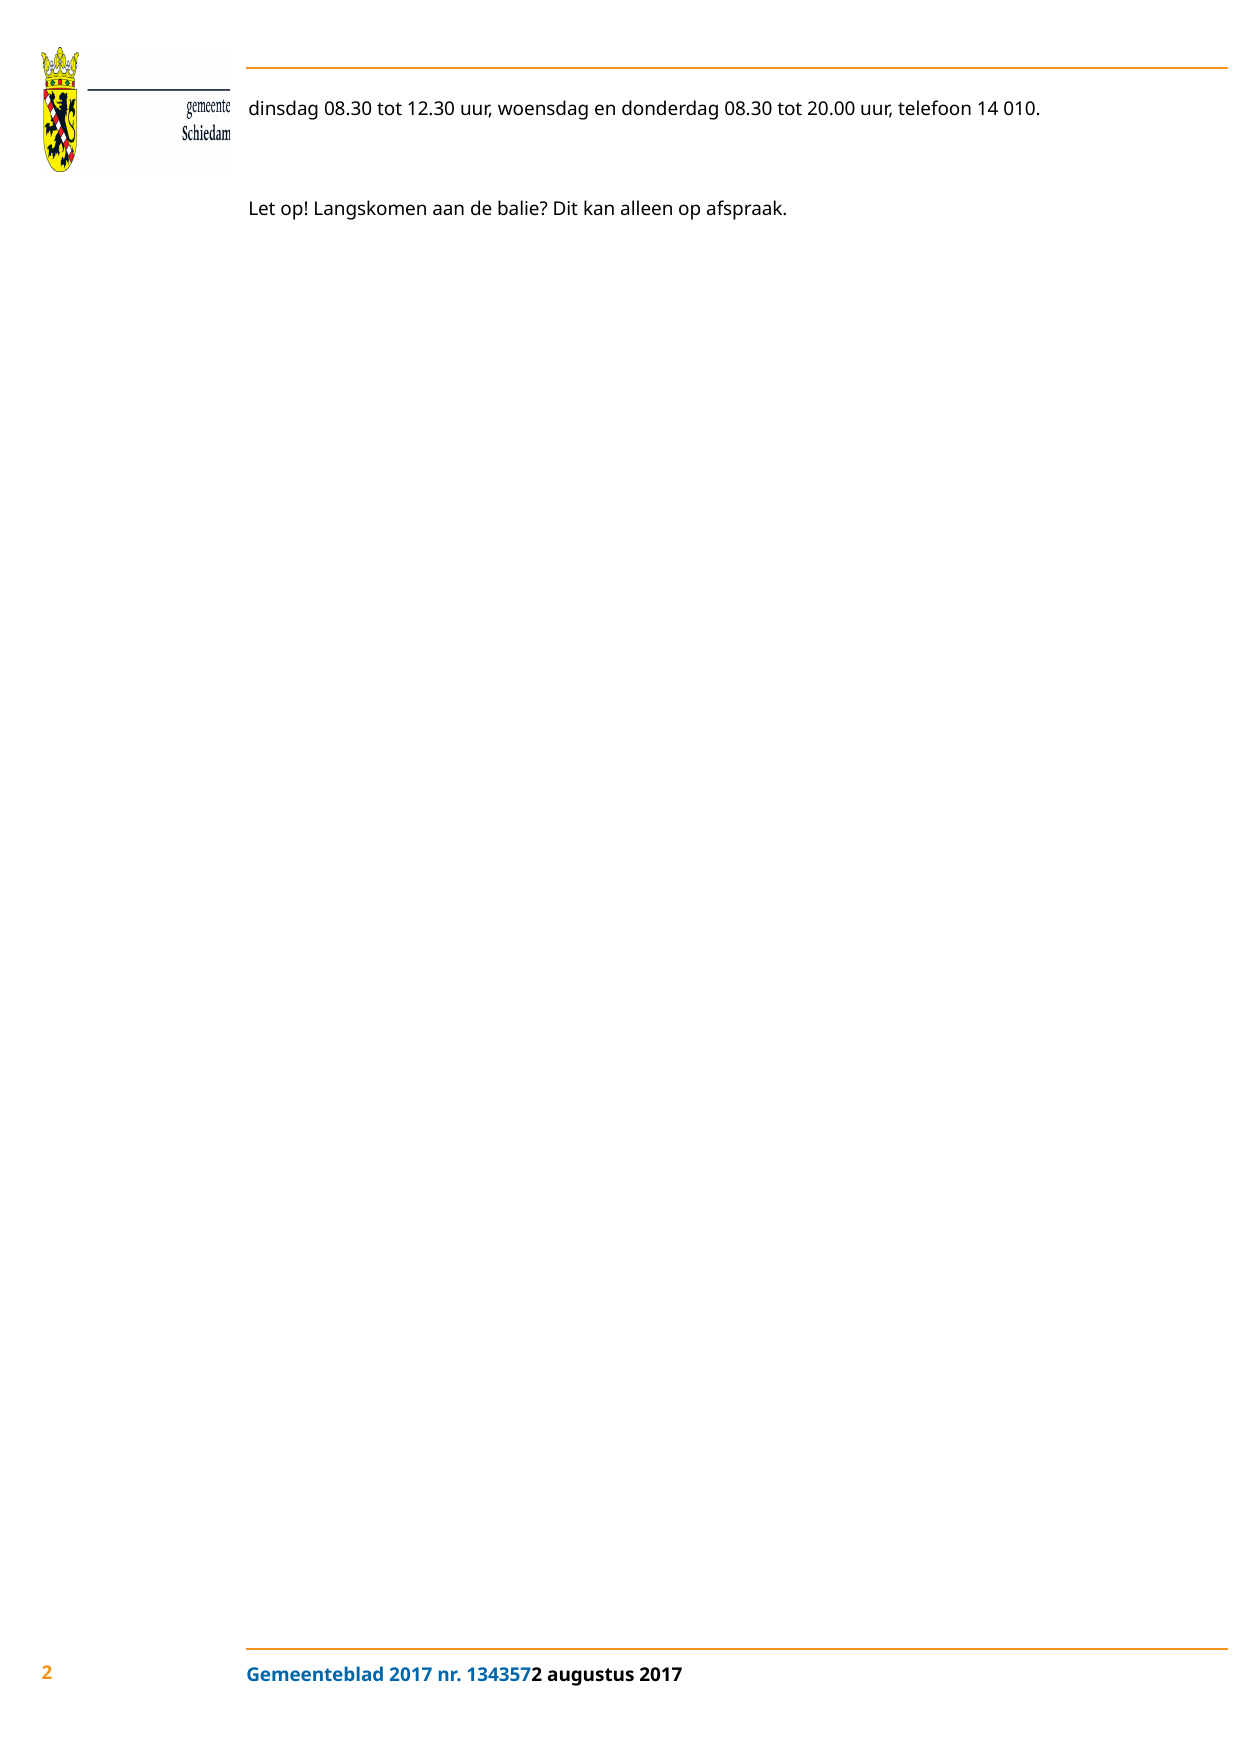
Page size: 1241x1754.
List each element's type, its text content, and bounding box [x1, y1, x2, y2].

text Let op! Langskomen aan de balie? Dit kan alleen op afspraak. [248, 196, 1152, 221]
text dinsdag 08.30 tot 12.30 uur, woensdag en donderdag 08.30 tot 20.00 uur, telefoon 14 010. [248, 95, 1152, 121]
picture [41, 47, 231, 172]
